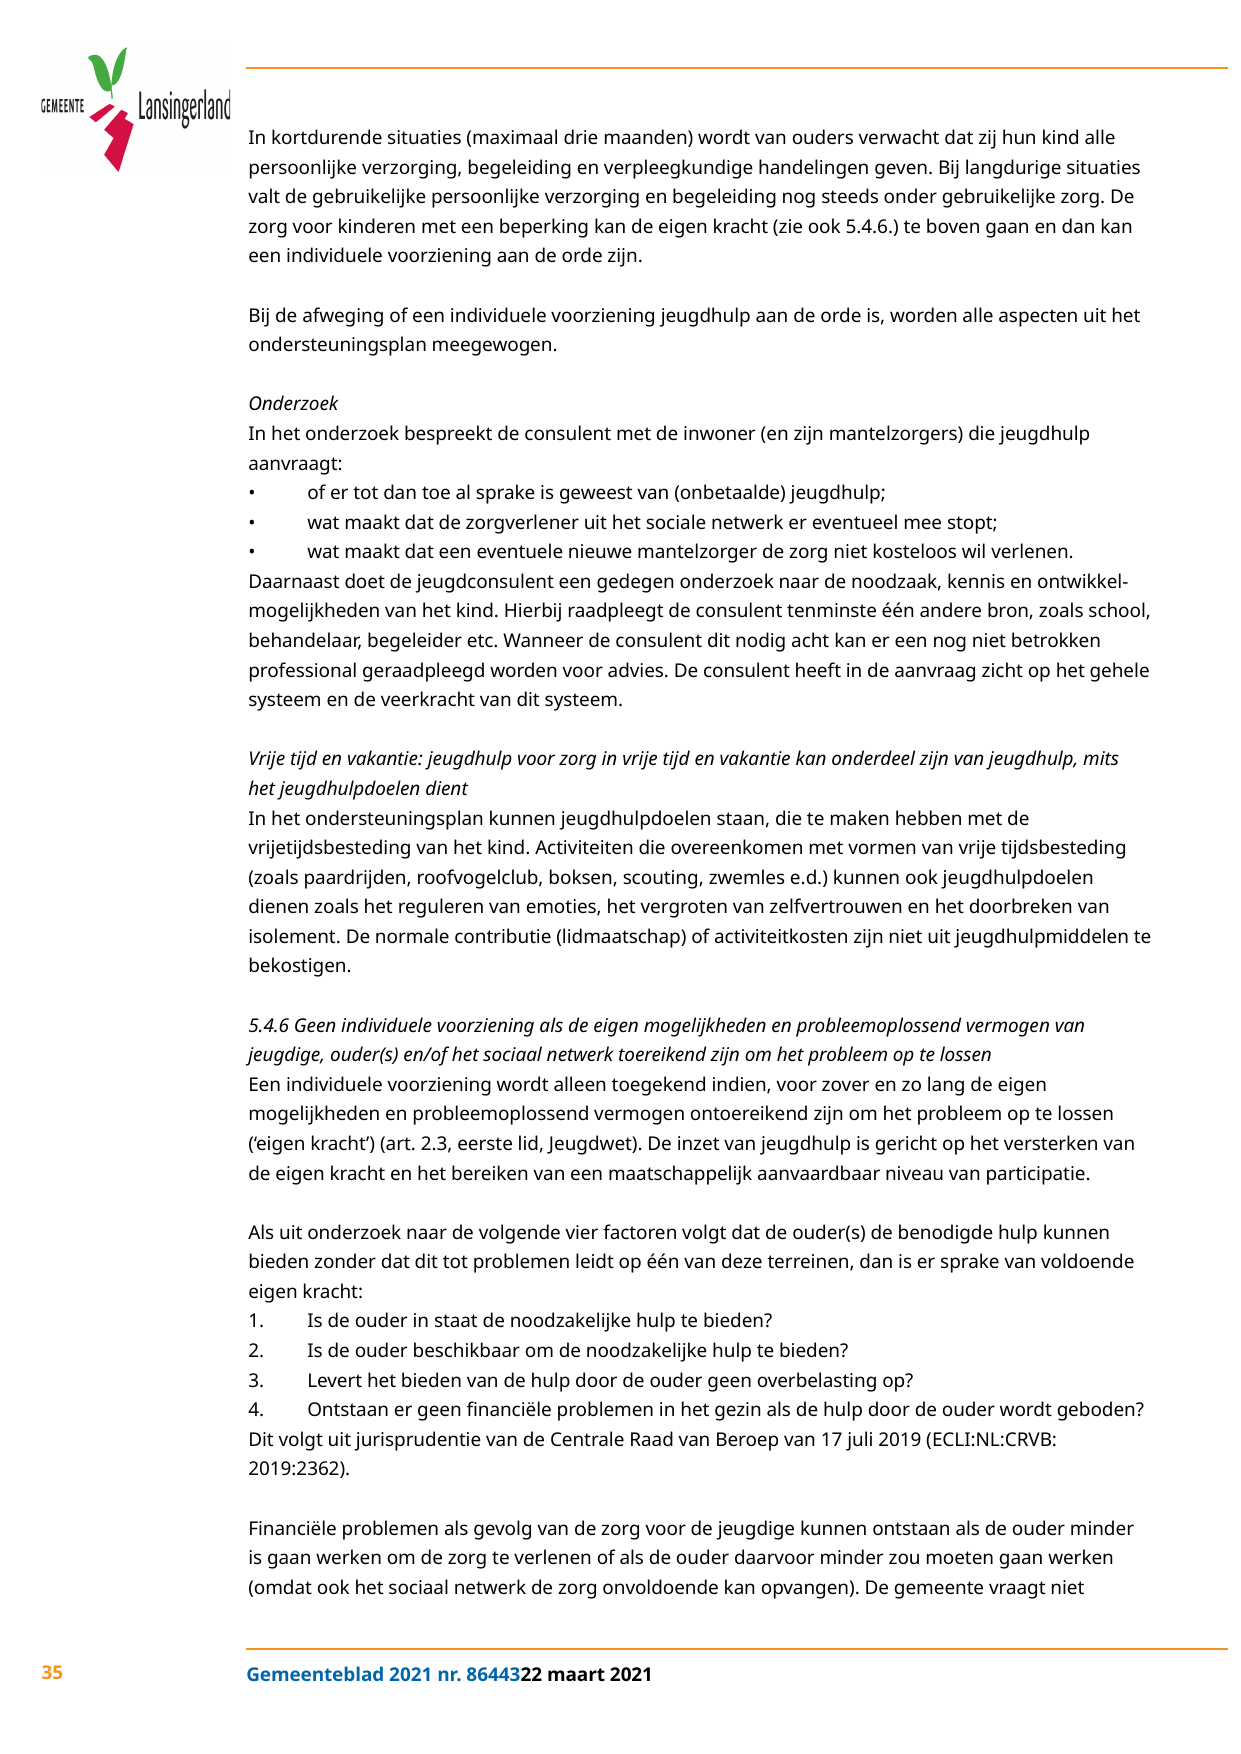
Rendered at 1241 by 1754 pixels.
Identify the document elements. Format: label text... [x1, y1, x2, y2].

list Is de ouder beschikbaar om de noodzakelijke hulp te bieden? [248, 1337, 1152, 1363]
text Bij de afweging of een individuele voorziening jeugdhulp aan de orde is, worden alle aspecten uit het ondersteuningsplan meegewogen. [248, 302, 1152, 357]
picture [41, 47, 231, 172]
text Een individuele voorziening wordt alleen toegekend indien, voor zover en zo lang de eigen mogelijkheden en probleemoplossend vermogen ontoereikend zijn om het probleem op te lossen (‘eigen kracht’) (art. 2.3, eerste lid, Jeugdwet). De inzet van jeugdhulp is gericht op het versterken van de eigen kracht en het bereiken van een maatschappelijk aanvaardbaar niveau van participatie. [248, 1071, 1152, 1186]
text In het ondersteuningsplan kunnen jeugdhulpdoelen staan, die te maken hebben met de vrijetijdsbesteding van het kind. Activiteiten die overeenkomen met vormen van vrije tijdsbesteding (zoals paardrijden, roofvogelclub, boksen, scouting, zwemles e.d.) kunnen ook jeugdhulpdoelen dienen zoals het reguleren van emoties, het vergroten van zelfvertrouwen en het doorbreken van isolement. De normale contributie (lidmaatschap) of activiteitkosten zijn niet uit jeugdhulpmiddelen te bekostigen. [248, 805, 1152, 978]
text In kortdurende situaties (maximaal drie maanden) wordt van ouders verwacht dat zij hun kind alle persoonlijke verzorging, begeleiding en verpleegkundige handelingen geven. Bij langdurige situaties valt de gebruikelijke persoonlijke verzorging en begeleiding nog steeds onder gebruikelijke zorg. De zorg voor kinderen met een beperking kan de eigen kracht (zie ook 5.4.6.) te boven gaan en dan kan een individuele voorziening aan de orde zijn. [248, 124, 1152, 268]
list Ontstaan er geen financiële problemen in het gezin als de hulp door de ouder wordt geboden? [248, 1396, 1152, 1422]
list wat maakt dat de zorgverlener uit het sociale netwerk er eventueel mee stopt; [248, 509, 1152, 535]
text Als uit onderzoek naar de volgende vier factoren volgt dat de ouder(s) de benodigde hulp kunnen bieden zonder dat dit tot problemen leidt op één van deze terreinen, dan is er sprake van voldoende eigen kracht: [248, 1219, 1152, 1304]
text Financiële problemen als gevolg van de zorg voor de jeugdige kunnen ontstaan als de ouder minder is gaan werken om de zorg te verlenen of als de ouder daarvoor minder zou moeten gaan werken (omdat ook het sociaal netwerk de zorg onvoldoende kan opvangen). De gemeente vraagt niet [248, 1515, 1152, 1600]
list Is de ouder in staat de noodzakelijke hulp te bieden? [248, 1308, 1152, 1333]
text Daarnaast doet de jeugdconsulent een gedegen onderzoek naar de noodzaak, kennis en ontwikkel-mogelijkheden van het kind. Hierbij raadpleegt de consulent tenminste één andere bron, zoals school, behandelaar, begeleider etc. Wanneer de consulent dit nodig acht kan er een nog niet betrokken professional geraadpleegd worden voor advies. De consulent heeft in de aanvraag zicht op het gehele systeem en de veerkracht van dit systeem. [248, 568, 1152, 712]
text Dit volgt uit jurisprudentie van de Centrale Raad van Beroep van 17 juli 2019 (ECLI:NL:CRVB: 2019:2362). [248, 1426, 1152, 1481]
list of er tot dan toe al sprake is geweest van (onbetaalde) jeugdhulp; [248, 479, 1152, 505]
text Vrije tijd en vakantie: jeugdhulp voor zorg in vrije tijd en vakantie kan onderdeel zijn van jeugdhulp, mits het jeugdhulpdoelen dient [248, 746, 1152, 801]
text In het onderzoek bespreekt de consulent met de inwoner (en zijn mantelzorgers) die jeugdhulp aanvraagt: [248, 420, 1152, 476]
text Onderzoek [248, 391, 1152, 416]
list wat maakt dat een eventuele nieuwe mantelzorger de zorg niet kosteloos wil verlenen. [248, 538, 1152, 564]
text 5.4.6 Geen individuele voorziening als de eigen mogelijkheden en probleemoplossend vermogen van jeugdige, ouder(s) en/of het sociaal netwerk toereikend zijn om het probleem op te lossen [248, 1012, 1152, 1067]
list Levert het bieden van de hulp door de ouder geen overbelasting op? [248, 1367, 1152, 1393]
